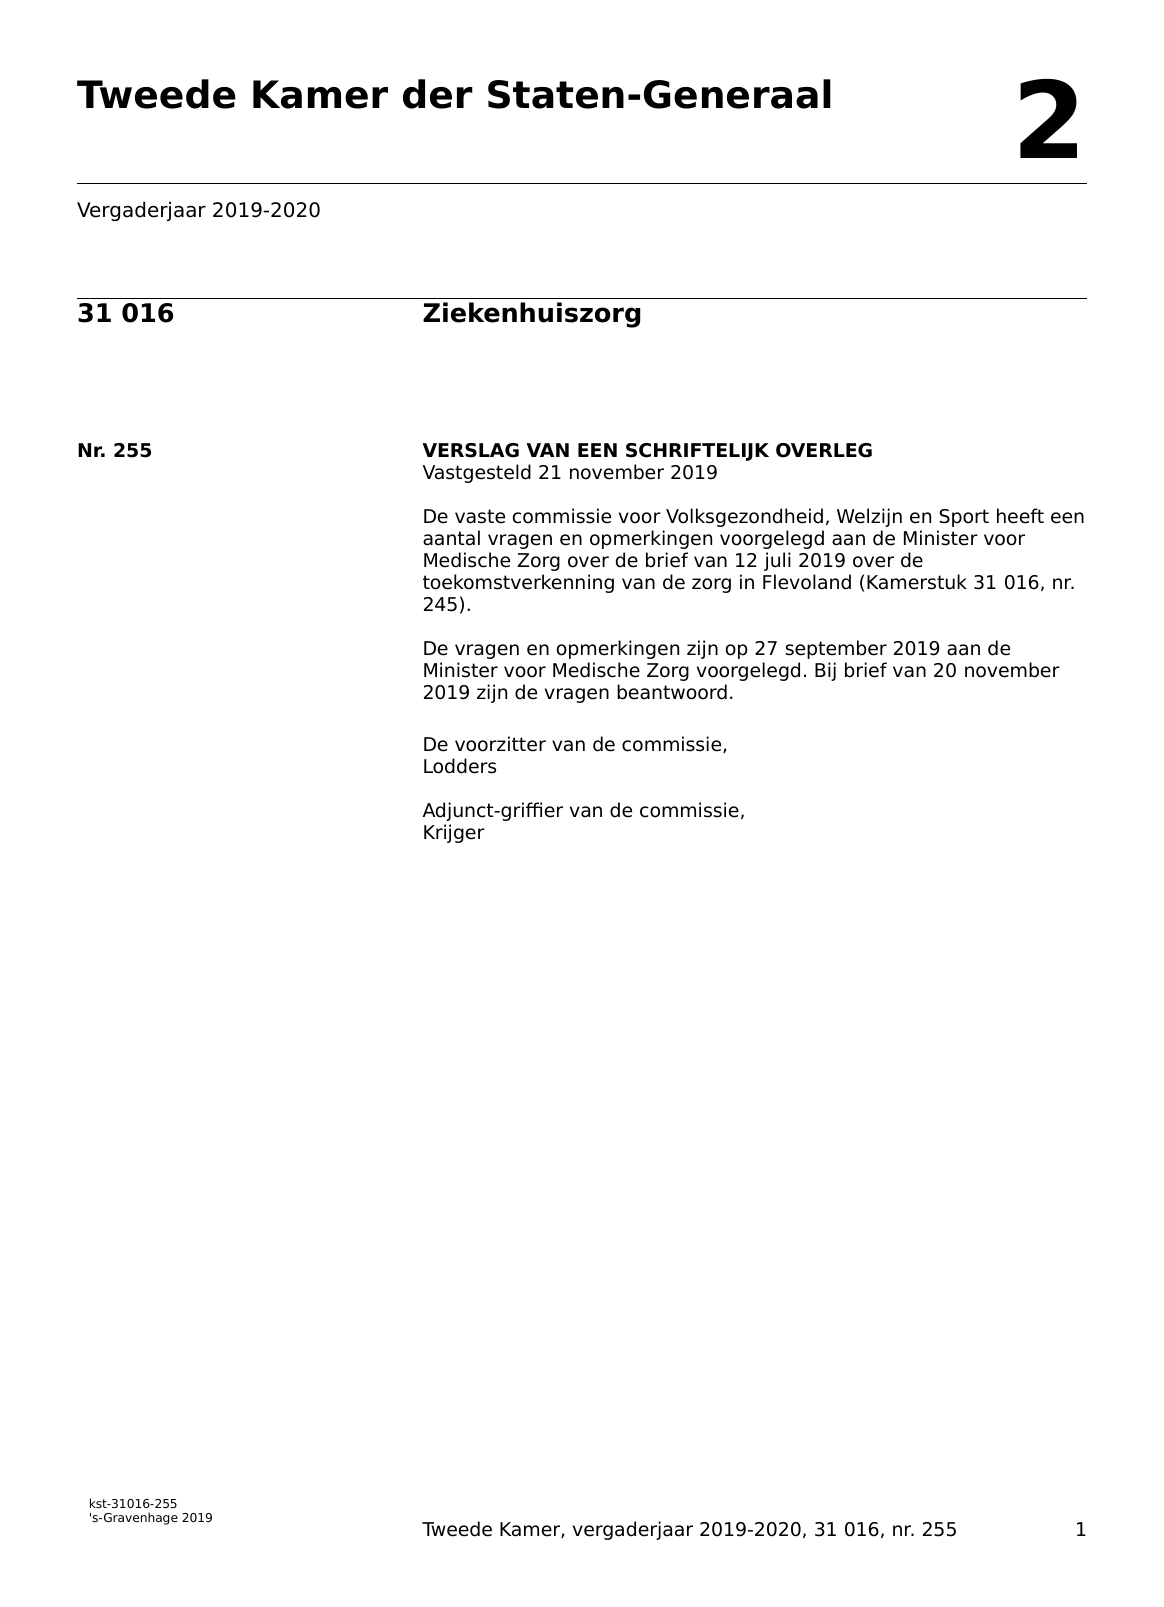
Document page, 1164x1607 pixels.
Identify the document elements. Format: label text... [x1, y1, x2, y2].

subtitle 31 016 Ziekenhuiszorg [77, 299, 1087, 329]
text 's-Gravenhage 2019 [88, 1511, 323, 1525]
text Vastgesteld 21 november 2019 [422, 462, 1087, 484]
text kst-31016-255 [88, 1497, 323, 1511]
text De vragen en opmerkingen zijn op 27 september 2019 aan de Minister voor Medische Zorg voorgelegd. Bij brief van 20 november 2019 zijn de vragen beantwoord. [422, 638, 1087, 704]
table_header Tweede Kamer der Staten-Generaal [77, 59, 886, 183]
table_header 2 [886, 59, 1087, 183]
subtitle Nr. 255 VERSLAG VAN EEN SCHRIFTELIJK OVERLEG [77, 440, 1087, 462]
text De voorzitter van de commissie, Lodders [422, 734, 1087, 778]
text De vaste commissie voor Volksgezondheid, Welzijn en Sport heeft een aantal vragen en opmerkingen voorgelegd aan de Minister voor Medische Zorg over de brief van 12 juli 2019 over de toekomstverkenning van de zorg in Flevoland (Kamerstuk 31 016, nr. 245). [422, 506, 1087, 616]
text Adjunct-griffier van de commissie, Krijger [422, 800, 1087, 844]
table_cell Vergaderjaar 2019-2020 [77, 184, 1087, 298]
